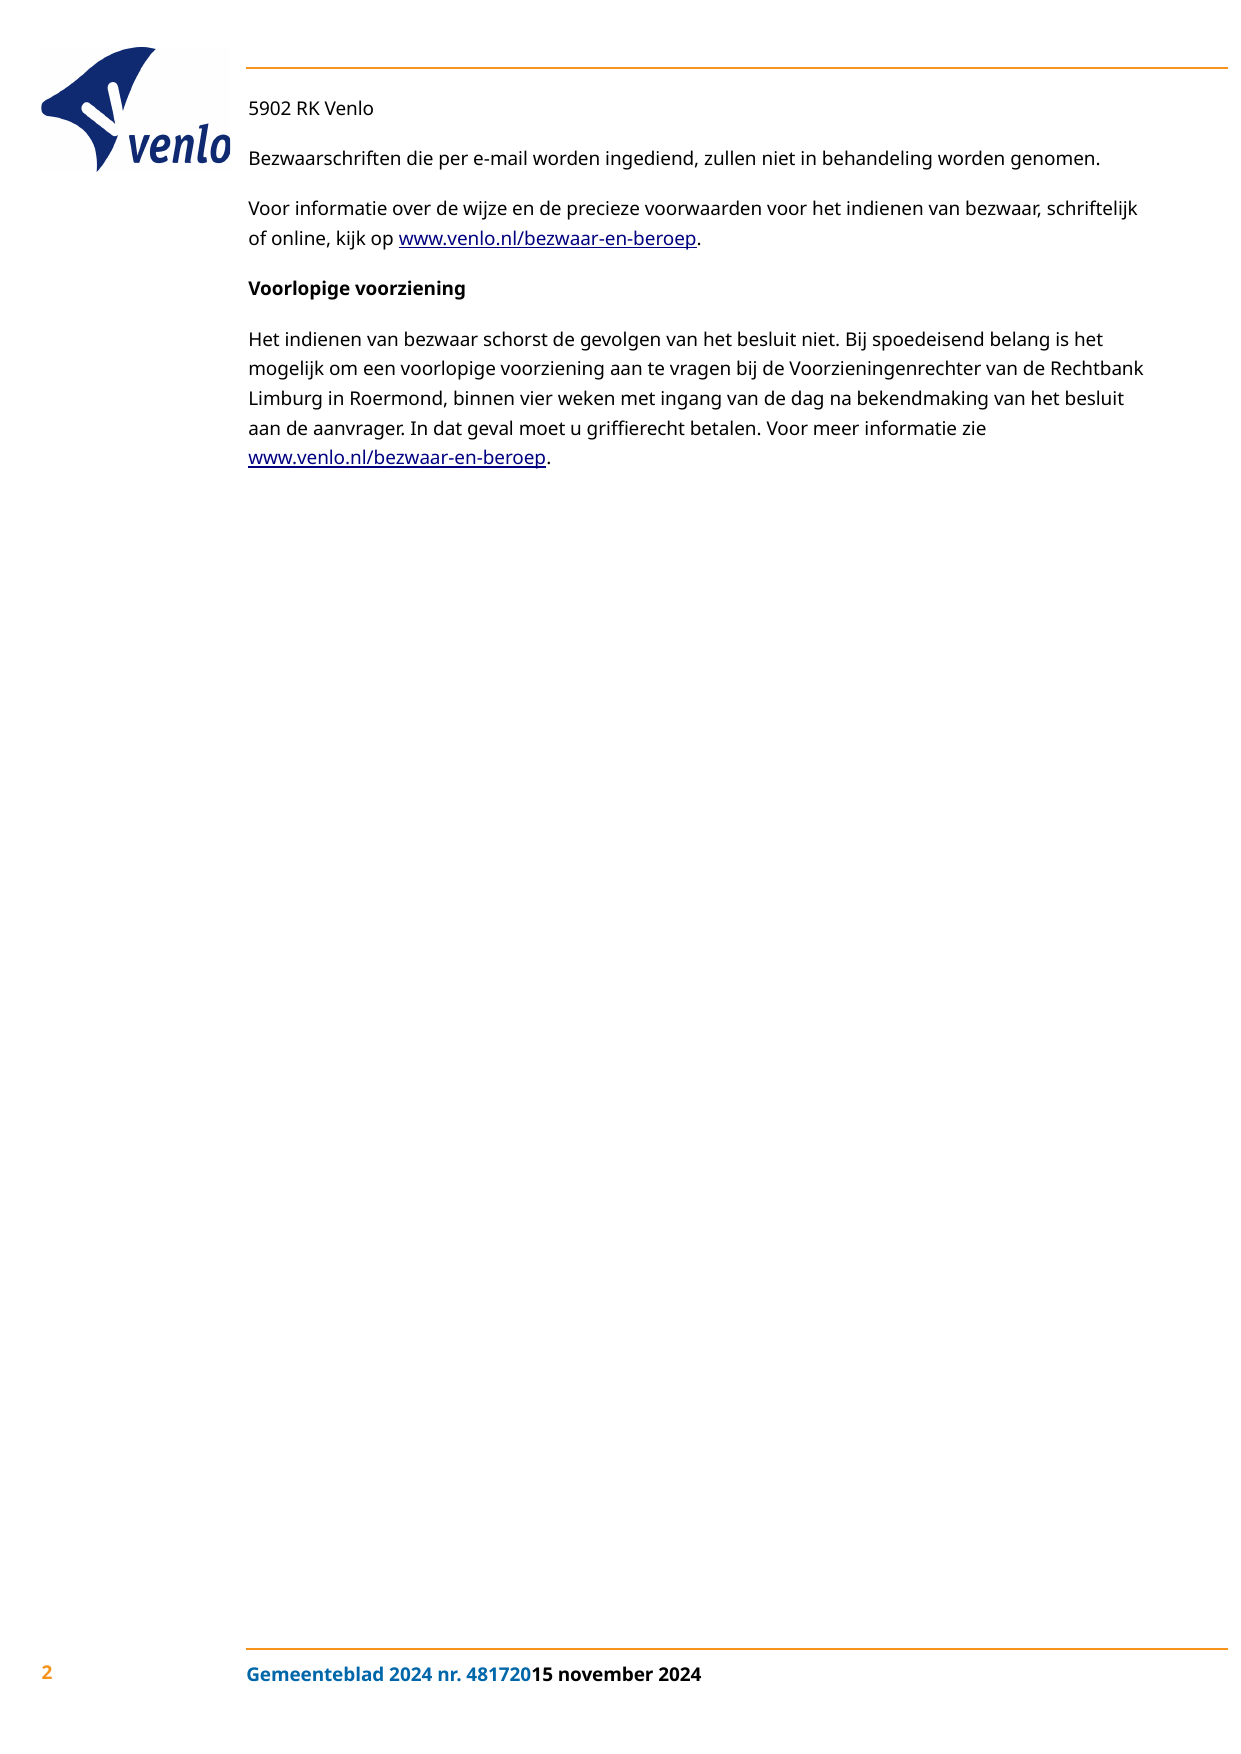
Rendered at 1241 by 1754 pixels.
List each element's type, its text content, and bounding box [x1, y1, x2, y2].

picture [41, 47, 231, 172]
text Voorlopige voorziening [248, 276, 1152, 301]
text Bezwaarschriften die per e-mail worden ingediend, zullen niet in behandeling worden genomen. [248, 145, 1152, 171]
text 5902 RK Venlo [248, 95, 1152, 121]
text Het indienen van bezwaar schorst de gevolgen van het besluit niet. Bij spoedeisend belang is het mogelijk om een voorlopige voorziening aan te vragen bij de Voorzieningenrechter van de Rechtbank Limburg in Roermond, binnen vier weken met ingang van de dag na bekendmaking van het besluit aan de aanvrager. In dat geval moet u griffierecht betalen. Voor meer informatie zie www.venlo.nl/bezwaar-en-beroep. [248, 326, 1152, 470]
text Voor informatie over de wijze en de precieze voorwaarden voor het indienen van bezwaar, schriftelijk of online, kijk op www.venlo.nl/bezwaar-en-beroep. [248, 196, 1152, 251]
